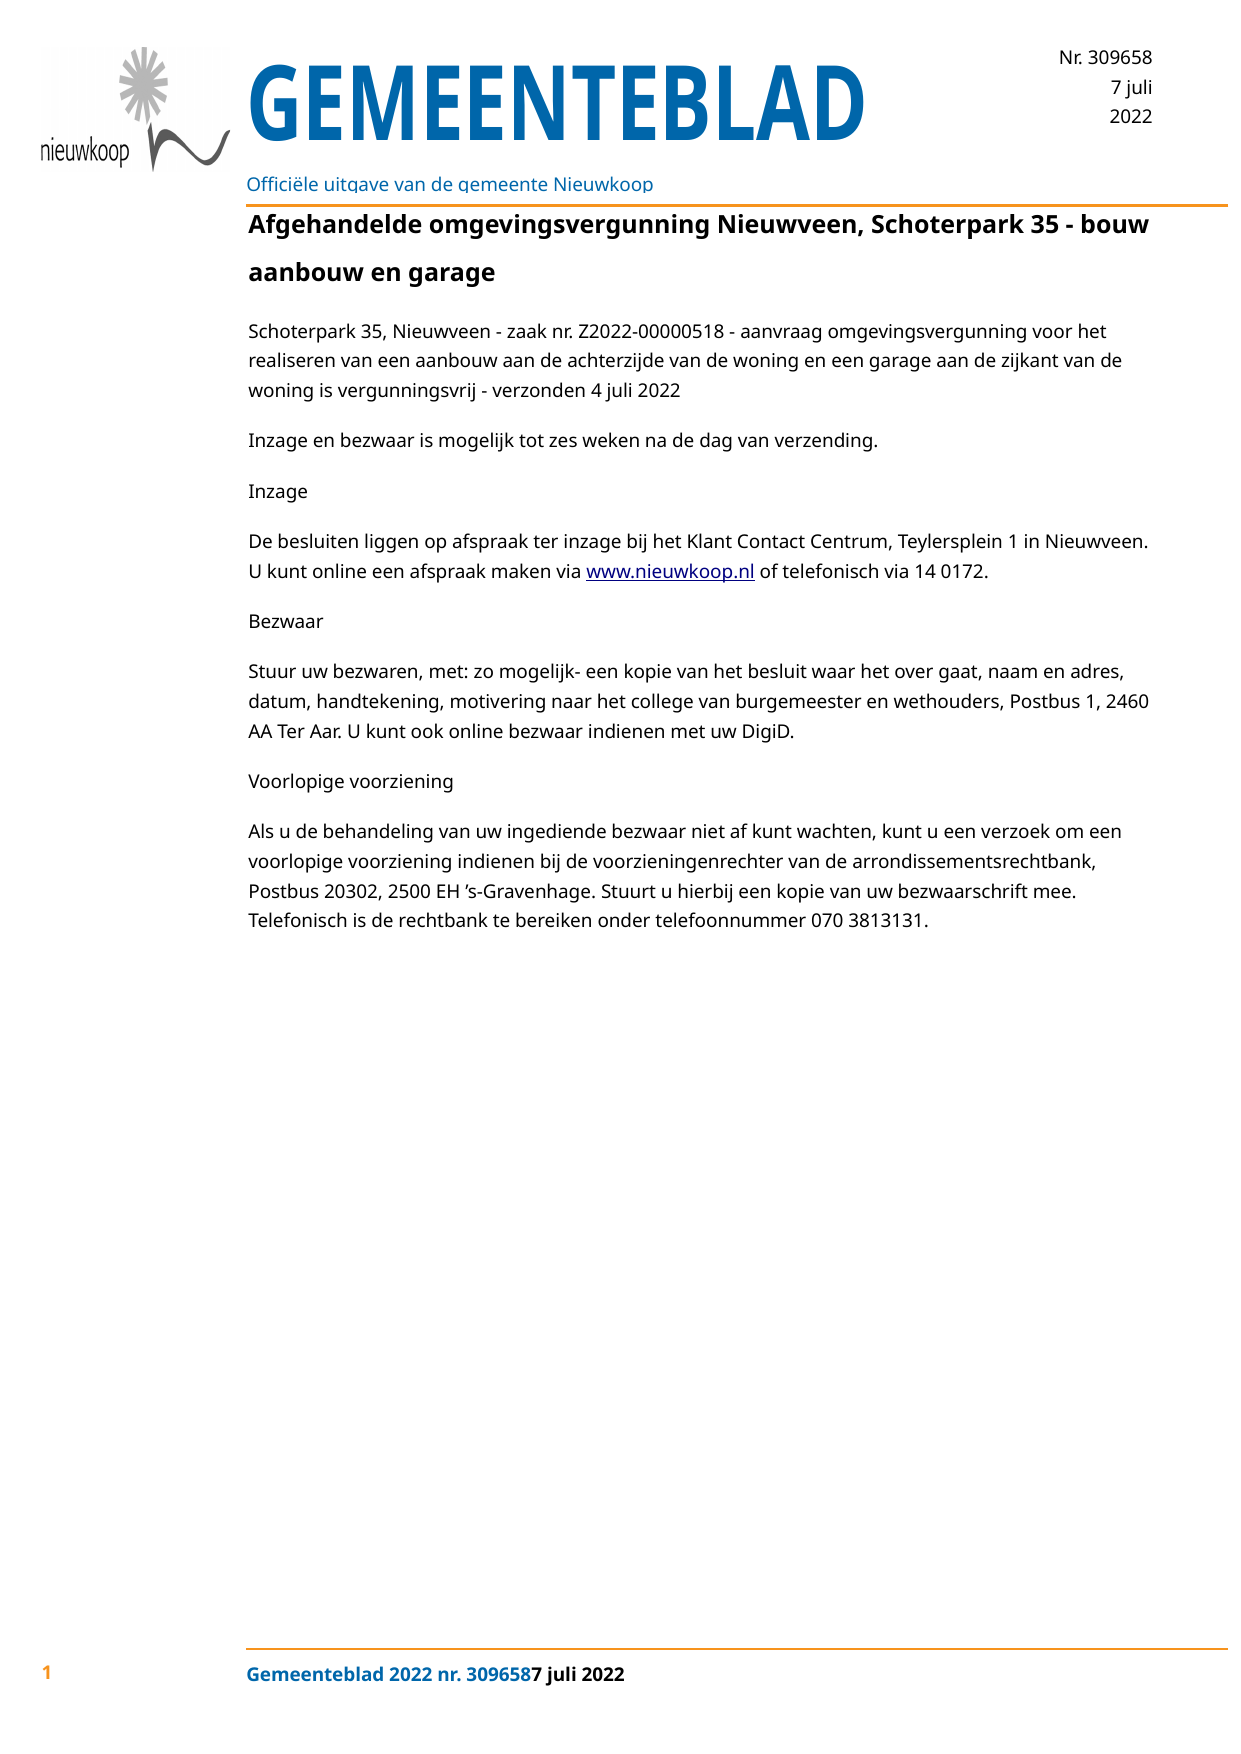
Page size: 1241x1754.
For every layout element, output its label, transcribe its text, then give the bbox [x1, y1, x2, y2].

text De besluiten liggen op afspraak ter inzage bij het Klant Contact Centrum, Teylersplein 1 in Nieuwveen. U kunt online een afspraak maken via www.nieuwkoop.nl of telefonisch via 14 0172. [248, 528, 1152, 584]
text Afgehandelde omgevingsvergunning Nieuwveen, Schoterpark 35 - bouw aanbouw en garage [248, 207, 1152, 288]
text Inzage [248, 478, 1152, 504]
text Als u de behandeling van uw ingediende bezwaar niet af kunt wachten, kunt u een verzoek om een voorlopige voorziening indienen bij de voorzieningenrechter van de arrondissementsrechtbank, Postbus 20302, 2500 EH ’s-Gravenhage. Stuurt u hierbij een kopie van uw bezwaarschrift mee. Telefonisch is de rechtbank te bereiken onder telefoonnummer 070 3813131. [248, 819, 1152, 933]
text Voorlopige voorziening [248, 768, 1152, 794]
text Bezwaar [248, 608, 1152, 634]
picture [41, 47, 231, 172]
text Stuur uw bezwaren, met: zo mogelijk- een kopie van het besluit waar het over gaat, naam en adres, datum, handtekening, motivering naar het college van burgemeester en wethouders, Postbus 1, 2460 AA Ter Aar. U kunt ook online bezwaar indienen met uw DigiD. [248, 659, 1152, 744]
text Schoterpark 35, Nieuwveen - zaak nr. Z2022-00000518 - aanvraag omgevingsvergunning voor het realiseren van een aanbouw aan de achterzijde van de woning en een garage aan de zijkant van de woning is vergunningsvrij - verzonden 4 juli 2022 [248, 318, 1152, 403]
text Inzage en bezwaar is mogelijk tot zes weken na de dag van verzending. [248, 427, 1152, 453]
